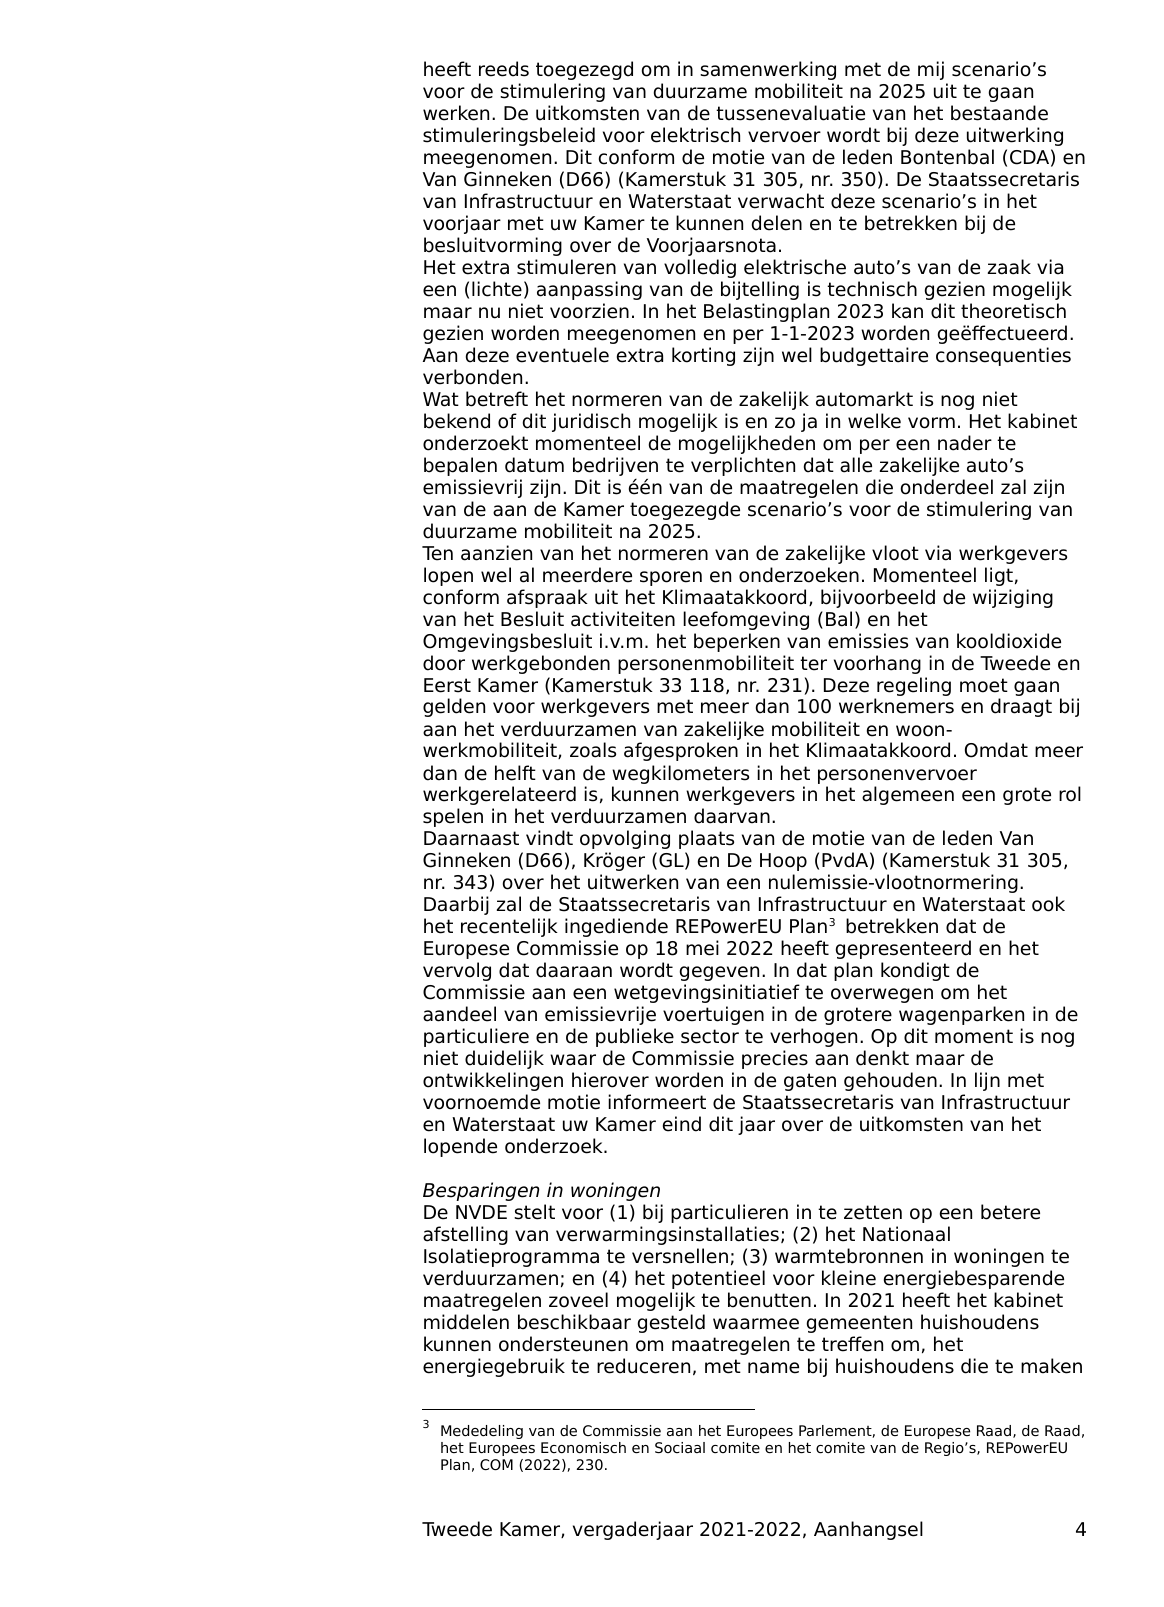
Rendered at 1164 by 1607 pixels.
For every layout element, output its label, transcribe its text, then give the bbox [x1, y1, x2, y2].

text Daarnaast vindt opvolging plaats van de motie van de leden Van Ginneken (D66), Kröger (GL) en De Hoop (PvdA) (Kamerstuk 31 305, nr. 343) over het uitwerken van een nulemissie-vlootnormering. Daarbij zal de Staatssecretaris van Infrastructuur en Waterstaat ook het recentelijk ingediende REPowerEU Plan betrekken dat de Europese Commissie op 18 mei 2022 heeft gepresenteerd en het vervolg dat daaraan wordt gegeven. In dat plan kondigt de Commissie aan een wetgevingsinitiatief te overwegen om het aandeel van emissievrije voertuigen in de grotere wagenparken in de particuliere en de publieke sector te verhogen. Op dit moment is nog niet duidelijk waar de Commissie precies aan denkt maar de ontwikkelingen hierover worden in de gaten gehouden. In lijn met voornoemde motie informeert de Staatssecretaris van Infrastructuur en Waterstaat uw Kamer eind dit jaar over de uitkomsten van het lopende onderzoek. [422, 828, 1087, 1158]
text Mededeling van de Commissie aan het Europees Parlement, de Europese Raad, de Raad, het Europees Economisch en Sociaal comite en het comite van de Regio’s, REPowerEU Plan, COM (2022), 230. [422, 1418, 1087, 1474]
text Het extra stimuleren van volledig elektrische auto’s van de zaak via een (lichte) aanpassing van de bijtelling is technisch gezien mogelijk maar nu niet voorzien. In het Belastingplan 2023 kan dit theoretisch gezien worden meegenomen en per 1-1-2023 worden geëffectueerd. Aan deze eventuele extra korting zijn wel budgettaire consequenties verbonden. [422, 257, 1087, 389]
text De NVDE stelt voor (1) bij particulieren in te zetten op een betere afstelling van verwarmingsinstallaties; (2) het Nationaal Isolatieprogramma te versnellen; (3) warmtebronnen in woningen te verduurzamen; en (4) het potentieel voor kleine energiebesparende maatregelen zoveel mogelijk te benutten. In 2021 heeft het kabinet middelen beschikbaar gesteld waarmee gemeenten huishoudens kunnen ondersteunen om maatregelen te treffen om, het energiegebruik te reduceren, met name bij huishoudens die te maken [422, 1202, 1087, 1378]
text heeft reeds toegezegd om in samenwerking met de mij scenario’s voor de stimulering van duurzame mobiliteit na 2025 uit te gaan werken. De uitkomsten van de tussenevaluatie van het bestaande stimuleringsbeleid voor elektrisch vervoer wordt bij deze uitwerking meegenomen. Dit conform de motie van de leden Bontenbal (CDA) en Van Ginneken (D66) (Kamerstuk 31 305, nr. 350). De Staatssecretaris van Infrastructuur en Waterstaat verwacht deze scenario’s in het voorjaar met uw Kamer te kunnen delen en te betrekken bij de besluitvorming over de Voorjaarsnota. [422, 59, 1087, 257]
text Ten aanzien van het normeren van de zakelijke vloot via werkgevers lopen wel al meerdere sporen en onderzoeken. Momenteel ligt, conform afspraak uit het Klimaatakkoord, bijvoorbeeld de wijziging van het Besluit activiteiten leefomgeving (Bal) en het Omgevingsbesluit i.v.m. het beperken van emissies van kooldioxide door werkgebonden personenmobiliteit ter voorhang in de Tweede en Eerst Kamer (Kamerstuk 33 118, nr. 231). Deze regeling moet gaan gelden voor werkgevers met meer dan 100 werknemers en draagt bij aan het verduurzamen van zakelijke mobiliteit en woon-werkmobiliteit, zoals afgesproken in het Klimaatakkoord. Omdat meer dan de helft van de wegkilometers in het personenvervoer werkgerelateerd is, kunnen werkgevers in het algemeen een grote rol spelen in het verduurzamen daarvan. [422, 543, 1087, 828]
text Wat betreft het normeren van de zakelijk automarkt is nog niet bekend of dit juridisch mogelijk is en zo ja in welke vorm. Het kabinet onderzoekt momenteel de mogelijkheden om per een nader te bepalen datum bedrijven te verplichten dat alle zakelijke auto’s emissievrij zijn. Dit is één van de maatregelen die onderdeel zal zijn van de aan de Kamer toegezegde scenario’s voor de stimulering van duurzame mobiliteit na 2025. [422, 389, 1087, 543]
text Besparingen in woningen [422, 1180, 1087, 1202]
